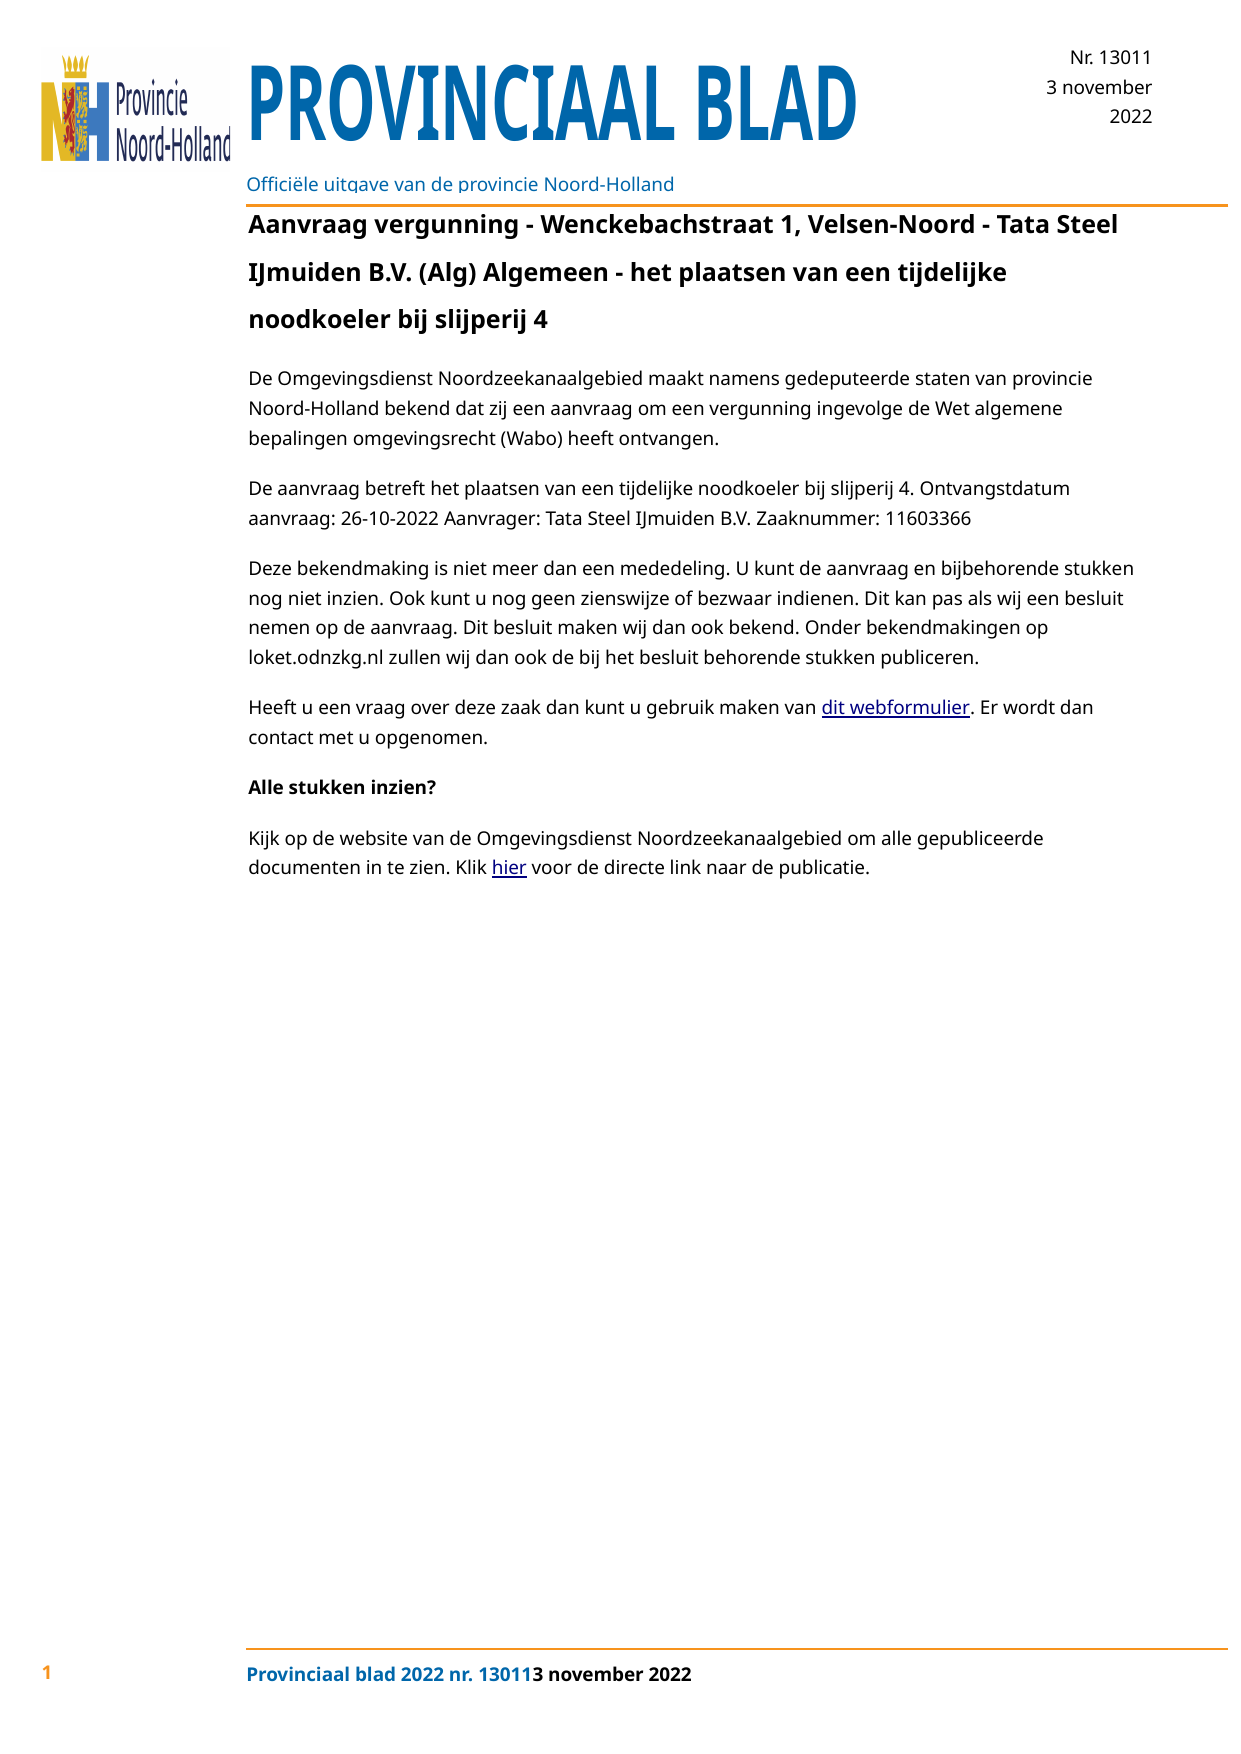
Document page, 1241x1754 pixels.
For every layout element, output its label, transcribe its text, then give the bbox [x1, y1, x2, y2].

text Aanvraag vergunning - Wenckebachstraat 1, Velsen-Noord - Tata Steel IJmuiden B.V. (Alg) Algemeen - het plaatsen van een tijdelijke noodkoeler bij slijperij 4 [248, 207, 1152, 336]
text De aanvraag betreft het plaatsen van een tijdelijke noodkoeler bij slijperij 4. Ontvangstdatum aanvraag: 26-10-2022 Aanvrager: Tata Steel IJmuiden B.V. Zaaknummer: 11603366 [248, 475, 1152, 530]
text Kijk op de website van de Omgevingsdienst Noordzeekanaalgebied om alle gepubliceerde documenten in te zien. Klik hier voor de directe link naar de publicatie. [248, 825, 1152, 880]
text Heeft u een vraag over deze zaak dan kunt u gebruik maken van dit webformulier. Er wordt dan contact met u opgenomen. [248, 694, 1152, 749]
picture [41, 47, 231, 172]
text De Omgevingsdienst Noordzeekanaalgebied maakt namens gedeputeerde staten van provincie Noord-Holland bekend dat zij een aanvraag om een vergunning ingevolge de Wet algemene bepalingen omgevingsrecht (Wabo) heeft ontvangen. [248, 366, 1152, 450]
text Deze bekendmaking is niet meer dan een mededeling. U kunt de aanvraag en bijbehorende stukken nog niet inzien. Ook kunt u nog geen zienswijze of bezwaar indienen. Dit kan pas als wij een besluit nemen op de aanvraag. Dit besluit maken wij dan ook bekend. Onder bekendmakingen op loket.odnzkg.nl zullen wij dan ook de bij het besluit behorende stukken publiceren. [248, 555, 1152, 669]
text Alle stukken inzien? [248, 774, 1152, 800]
